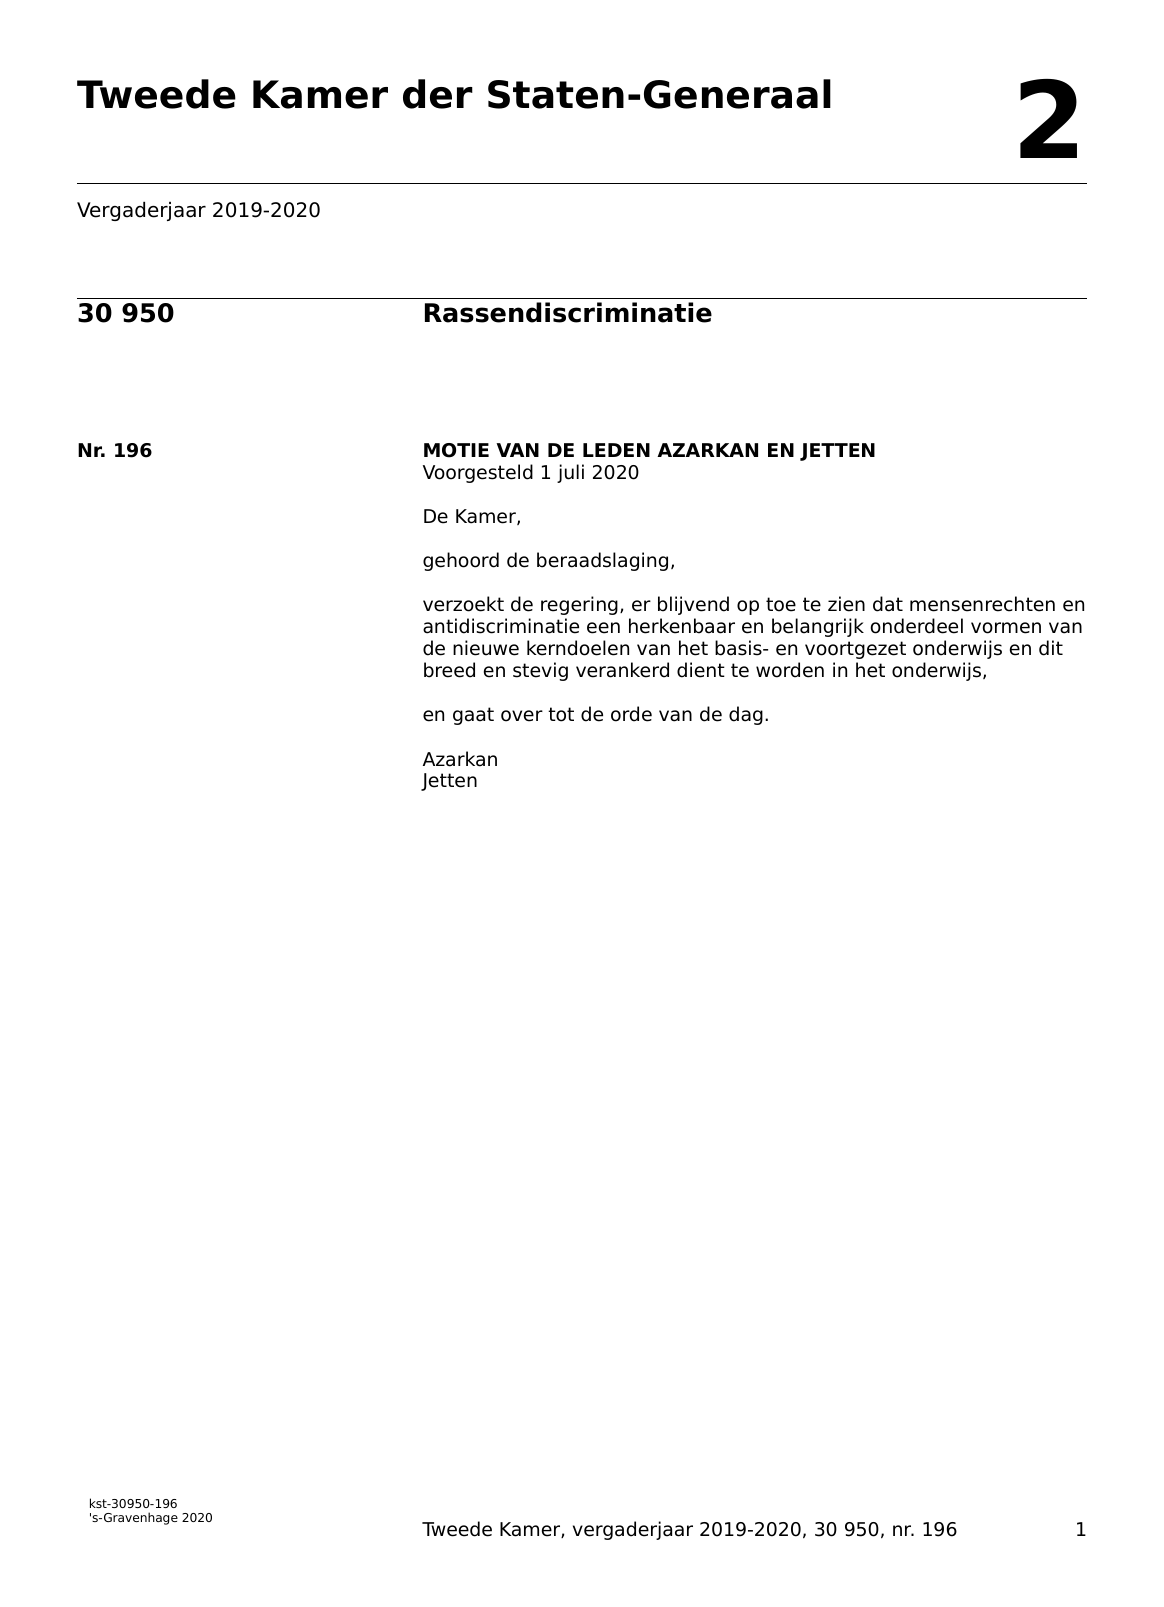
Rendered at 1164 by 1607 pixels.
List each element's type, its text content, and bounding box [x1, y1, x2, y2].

text 's-Gravenhage 2020 [88, 1511, 323, 1525]
text Azarkan [422, 748, 1087, 770]
text kst-30950-196 [88, 1497, 323, 1511]
table_header Tweede Kamer der Staten-Generaal [77, 59, 886, 183]
text Jetten [422, 770, 1087, 792]
text De Kamer, [422, 506, 1087, 528]
table_cell Vergaderjaar 2019-2020 [77, 184, 1087, 298]
subtitle 30 950 Rassendiscriminatie [77, 299, 1087, 329]
text verzoekt de regering, er blijvend op toe te zien dat mensenrechten en antidiscriminatie een herkenbaar en belangrijk onderdeel vormen van de nieuwe kerndoelen van het basis- en voortgezet onderwijs en dit breed en stevig verankerd dient te worden in het onderwijs, [422, 594, 1087, 682]
text en gaat over tot de orde van de dag. [422, 704, 1087, 726]
table_header 2 [886, 59, 1087, 183]
text Voorgesteld 1 juli 2020 [422, 462, 1087, 484]
subtitle Nr. 196 MOTIE VAN DE LEDEN AZARKAN EN JETTEN [77, 440, 1087, 462]
text gehoord de beraadslaging, [422, 550, 1087, 572]
